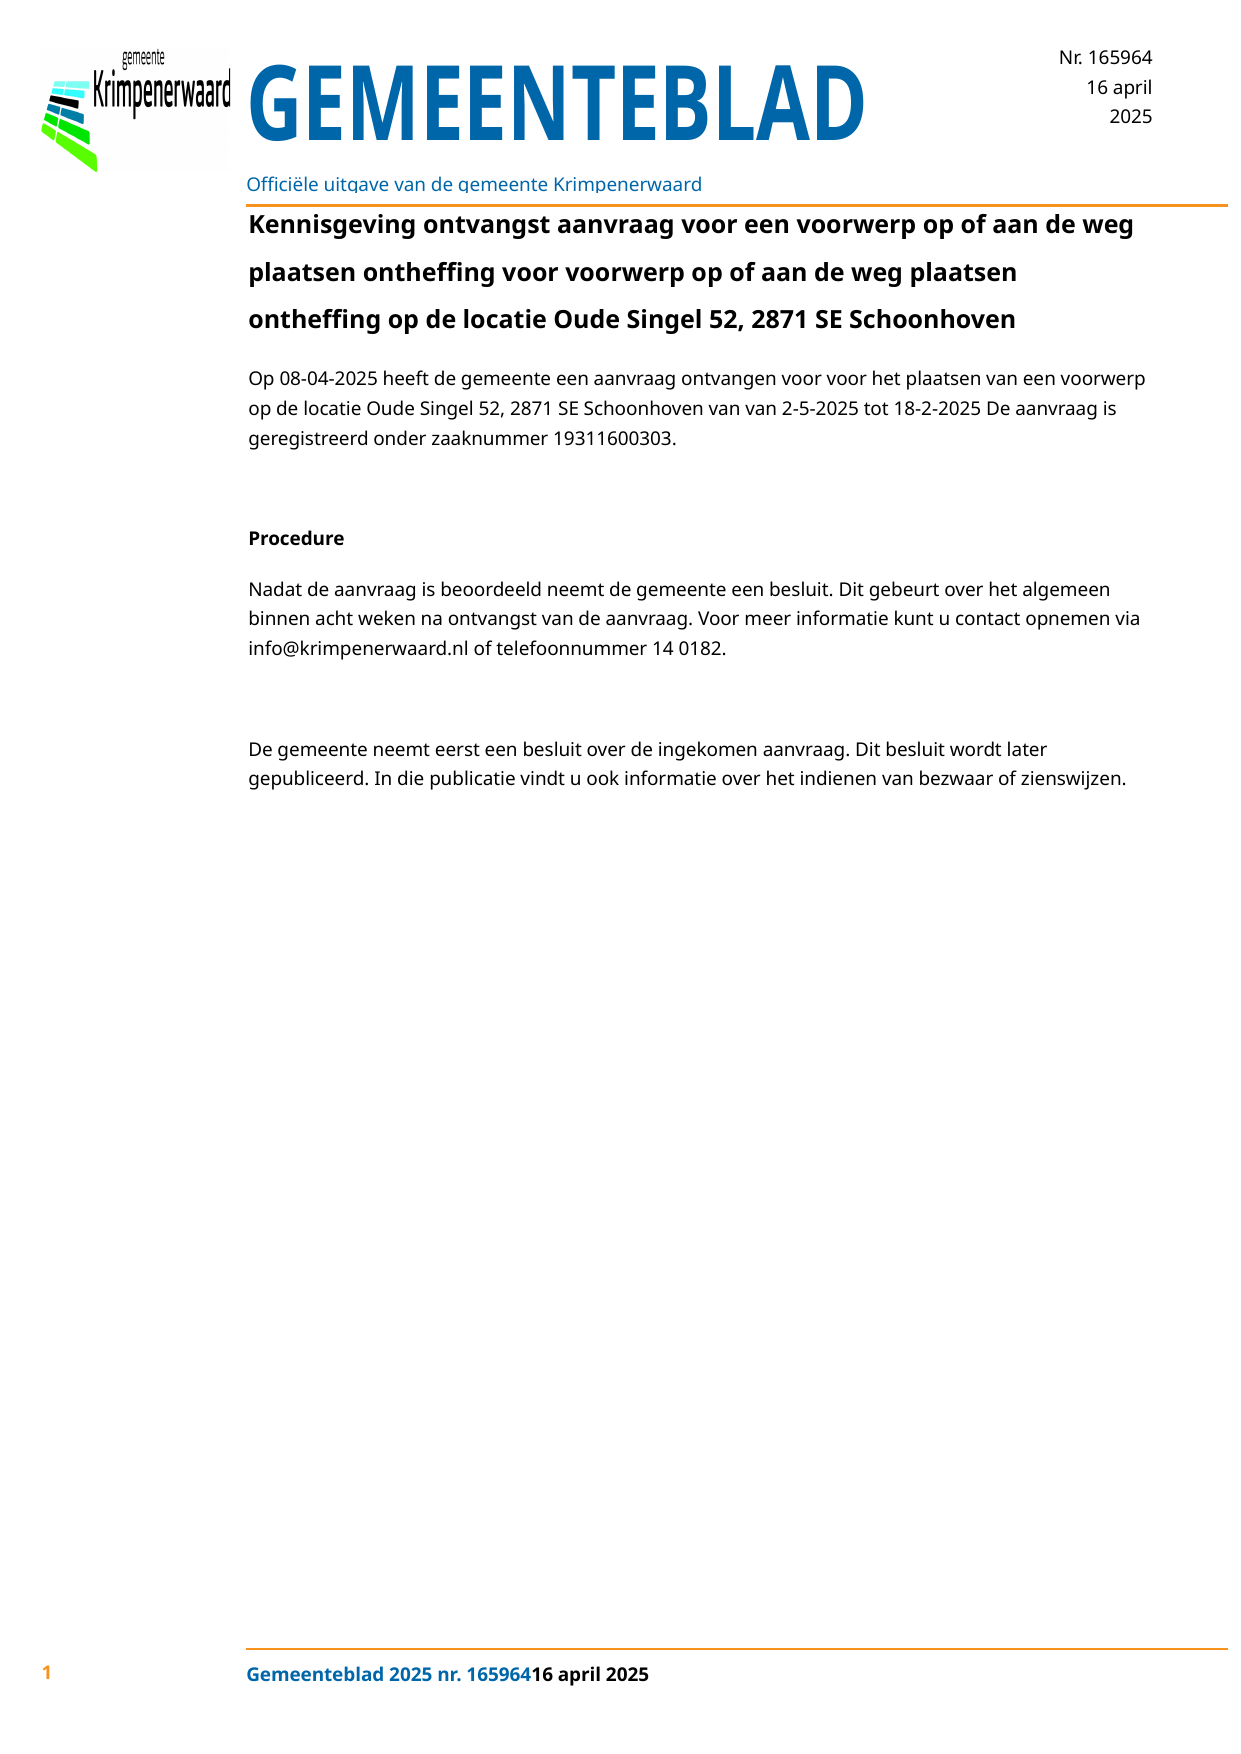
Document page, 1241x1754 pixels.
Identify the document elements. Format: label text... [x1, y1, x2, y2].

text Op 08-04-2025 heeft de gemeente een aanvraag ontvangen voor voor het plaatsen van een voorwerp op de locatie Oude Singel 52, 2871 SE Schoonhoven van van 2-5-2025 tot 18-2-2025 De aanvraag is geregistreerd onder zaaknummer 19311600303. [248, 366, 1152, 450]
text Procedure [248, 526, 1152, 551]
picture [41, 47, 231, 172]
text De gemeente neemt eerst een besluit over de ingekomen aanvraag. Dit besluit wordt later gepubliceerd. In die publicatie vindt u ook informatie over het indienen van bezwaar of zienswijzen. [248, 736, 1152, 791]
text Nadat de aanvraag is beoordeeld neemt de gemeente een besluit. Dit gebeurt over het algemeen binnen acht weken na ontvangst van de aanvraag. Voor meer informatie kunt u contact opnemen via info@krimpenerwaard.nl of telefoonnummer 14 0182. [248, 576, 1152, 661]
text Kennisgeving ontvangst aanvraag voor een voorwerp op of aan de weg plaatsen ontheffing voor voorwerp op of aan de weg plaatsen ontheffing op de locatie Oude Singel 52, 2871 SE Schoonhoven [248, 207, 1152, 336]
